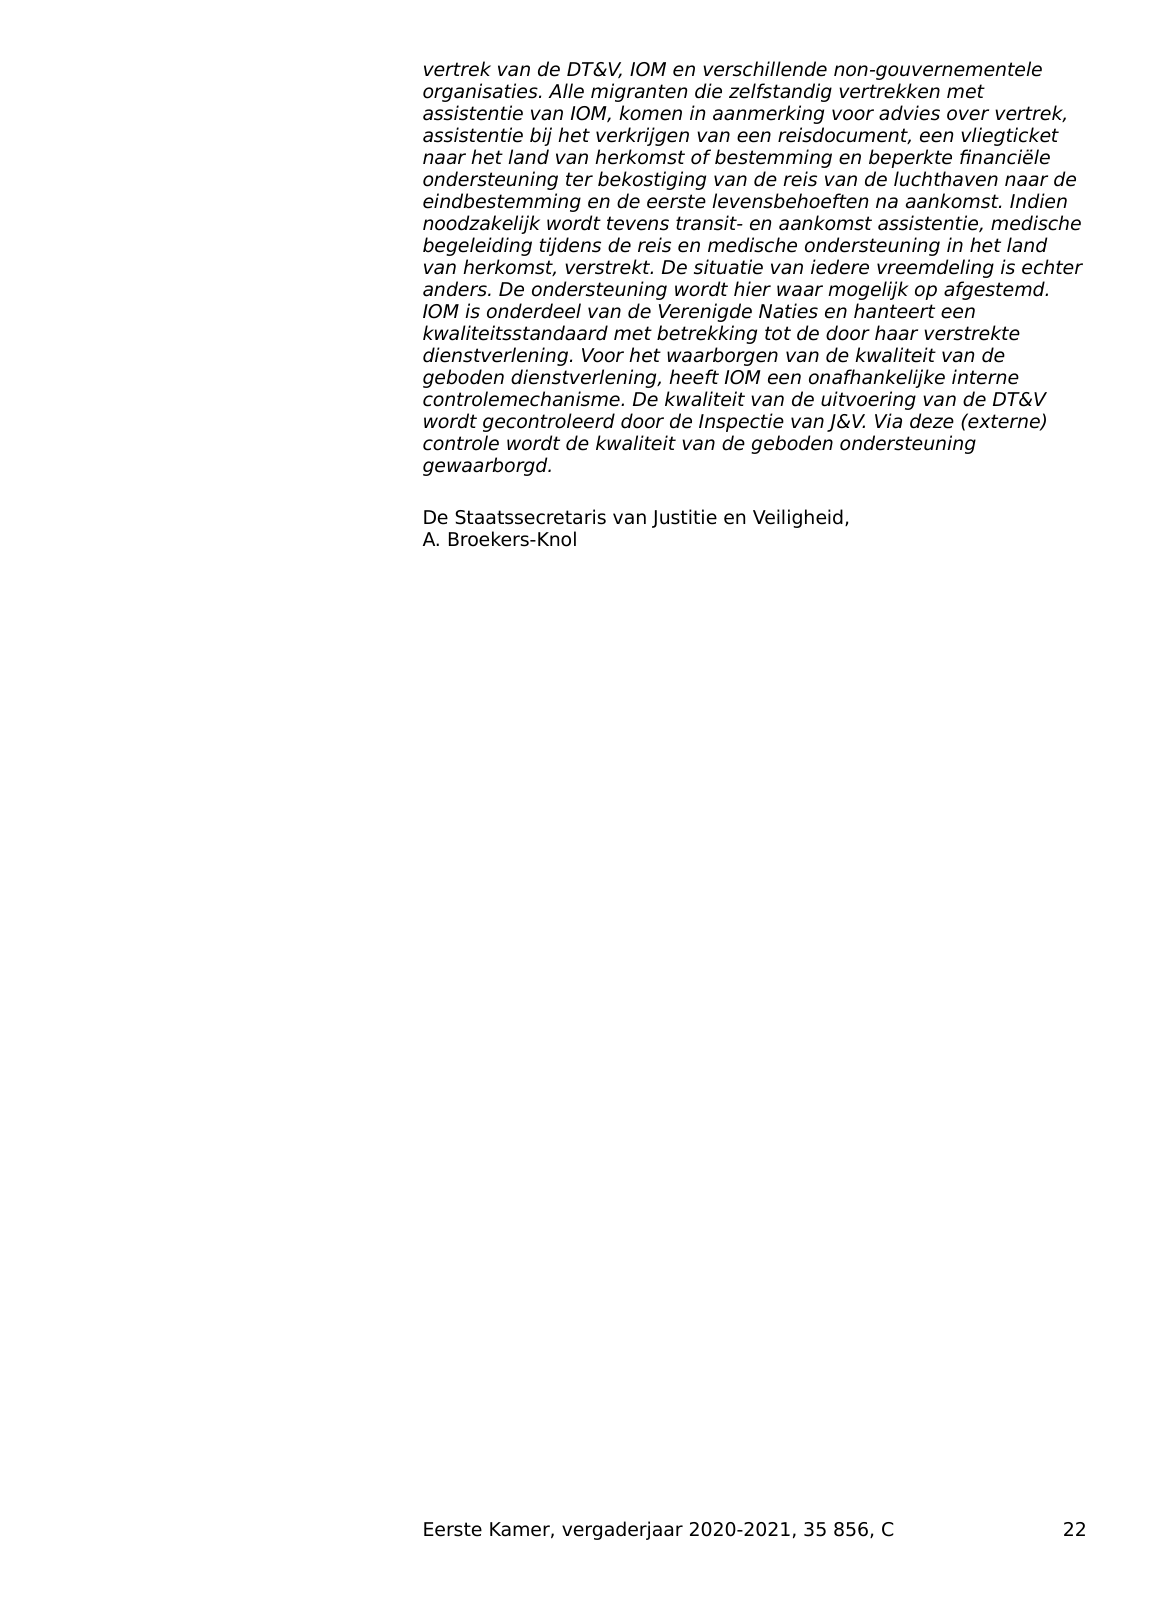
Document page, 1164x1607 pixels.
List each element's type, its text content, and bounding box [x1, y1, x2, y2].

text vertrek van de DT&V, IOM en verschillende non-gouvernementele organisaties. Alle migranten die zelfstandig vertrekken met assistentie van IOM, komen in aanmerking voor advies over vertrek, assistentie bij het verkrijgen van een reisdocument, een vliegticket naar het land van herkomst of bestemming en beperkte financiële ondersteuning ter bekostiging van de reis van de luchthaven naar de eindbestemming en de eerste levensbehoeften na aankomst. Indien noodzakelijk wordt tevens transit- en aankomst assistentie, medische begeleiding tijdens de reis en medische ondersteuning in het land van herkomst, verstrekt. De situatie van iedere vreemdeling is echter anders. De ondersteuning wordt hier waar mogelijk op afgestemd. IOM is onderdeel van de Verenigde Naties en hanteert een kwaliteitsstandaard met betrekking tot de door haar verstrekte dienstverlening. Voor het waarborgen van de kwaliteit van de geboden dienstverlening, heeft IOM een onafhankelijke interne controlemechanisme. De kwaliteit van de uitvoering van de DT&V wordt gecontroleerd door de Inspectie van J&V. Via deze (externe) controle wordt de kwaliteit van de geboden ondersteuning gewaarborgd. [422, 59, 1087, 477]
text De Staatssecretaris van Justitie en Veiligheid, A. Broekers-Knol [422, 507, 1087, 551]
